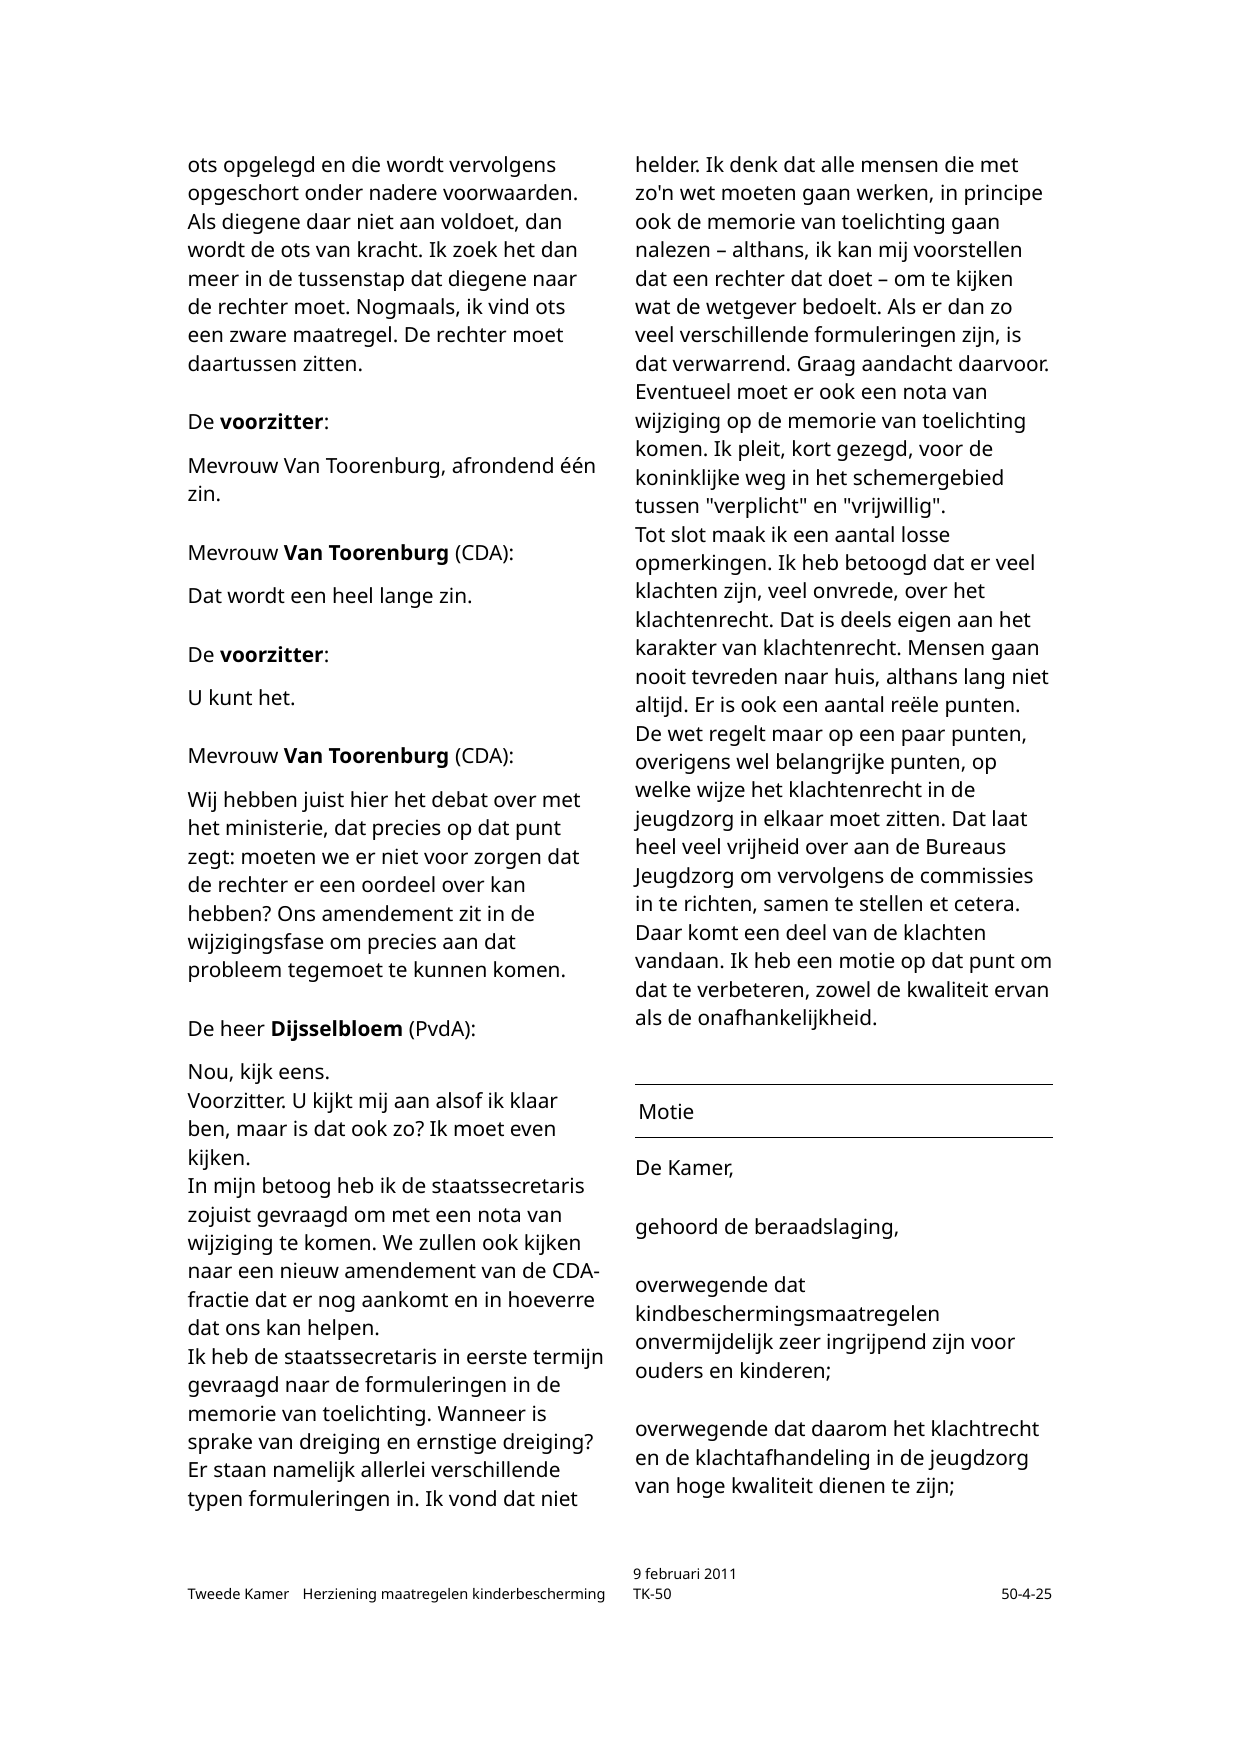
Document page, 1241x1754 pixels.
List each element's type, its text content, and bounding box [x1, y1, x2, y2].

text U kunt het. [187, 683, 605, 712]
text De voorzitter: [187, 407, 605, 436]
text Mevrouw Van Toorenburg, afrondend één zin. [187, 451, 605, 508]
text gehoord de beraadslaging, [635, 1212, 1053, 1240]
text Ik heb de staatssecretaris in eerste termijn gevraagd naar de formuleringen in de memorie van toelichting. Wanneer is sprake van dreiging en ernstige dreiging? Er staan namelijk allerlei verschillende typen formuleringen in. Ik vond dat niet [187, 1342, 605, 1512]
text overwegende dat daarom het klachtrecht en de klachtafhandeling in de jeugdzorg van hoge kwaliteit dienen te zijn; [635, 1414, 1053, 1499]
text Voorzitter. U kijkt mij aan alsof ik klaar ben, maar is dat ook zo? Ik moet even kijken. [187, 1086, 605, 1171]
text ots opgelegd en die wordt vervolgens opgeschort onder nadere voorwaarden. Als diegene daar niet aan voldoet, dan wordt de ots van kracht. Ik zoek het dan meer in de tussenstap dat diegene naar de rechter moet. Nogmaals, ik vind ots een zware maatregel. De rechter moet daartussen zitten. [187, 150, 605, 377]
text Wij hebben juist hier het debat over met het ministerie, dat precies op dat punt zegt: moeten we er niet voor zorgen dat de rechter er een oordeel over kan hebben? Ons amendement zit in de wijzigingsfase om precies aan dat probleem tegemoet te kunnen komen. [187, 785, 605, 984]
subtitle Motie [635, 1085, 1053, 1137]
text overwegende dat kindbeschermingsmaatregelen onvermijdelijk zeer ingrijpend zijn voor ouders en kinderen; [635, 1270, 1053, 1384]
text Dat wordt een heel lange zin. [187, 581, 605, 610]
text In mijn betoog heb ik de staatssecretaris zojuist gevraagd om met een nota van wijziging te komen. We zullen ook kijken naar een nieuw amendement van de CDA-fractie dat er nog aankomt en in hoeverre dat ons kan helpen. [187, 1171, 605, 1342]
text Mevrouw Van Toorenburg (CDA): [187, 538, 605, 566]
text De Kamer, [635, 1153, 1053, 1182]
text De voorzitter: [187, 640, 605, 668]
text Tot slot maak ik een aantal losse opmerkingen. Ik heb betoogd dat er veel klachten zijn, veel onvrede, over het klachtenrecht. Dat is deels eigen aan het karakter van klachtenrecht. Mensen gaan nooit tevreden naar huis, althans lang niet altijd. Er is ook een aantal reële punten. De wet regelt maar op een paar punten, overigens wel belangrijke punten, op welke wijze het klachtenrecht in de jeugdzorg in elkaar moet zitten. Dat laat heel veel vrijheid over aan de Bureaus Jeugdzorg om vervolgens de commissies in te richten, samen te stellen et cetera. Daar komt een deel van de klachten vandaan. Ik heb een motie op dat punt om dat te verbeteren, zowel de kwaliteit ervan als de onafhankelijkheid. [635, 520, 1053, 1032]
text Mevrouw Van Toorenburg (CDA): [187, 742, 605, 770]
text De heer Dijsselbloem (PvdA): [187, 1014, 605, 1042]
text Nou, kijk eens. [187, 1057, 605, 1086]
text helder. Ik denk dat alle mensen die met zo'n wet moeten gaan werken, in principe ook de memorie van toelichting gaan nalezen – althans, ik kan mij voorstellen dat een rechter dat doet – om te kijken wat de wetgever bedoelt. Als er dan zo veel verschillende formuleringen zijn, is dat verwarrend. Graag aandacht daarvoor. Eventueel moet er ook een nota van wijziging op de memorie van toelichting komen. Ik pleit, kort gezegd, voor de koninklijke weg in het schemergebied tussen "verplicht" en "vrijwillig". [635, 150, 1053, 520]
